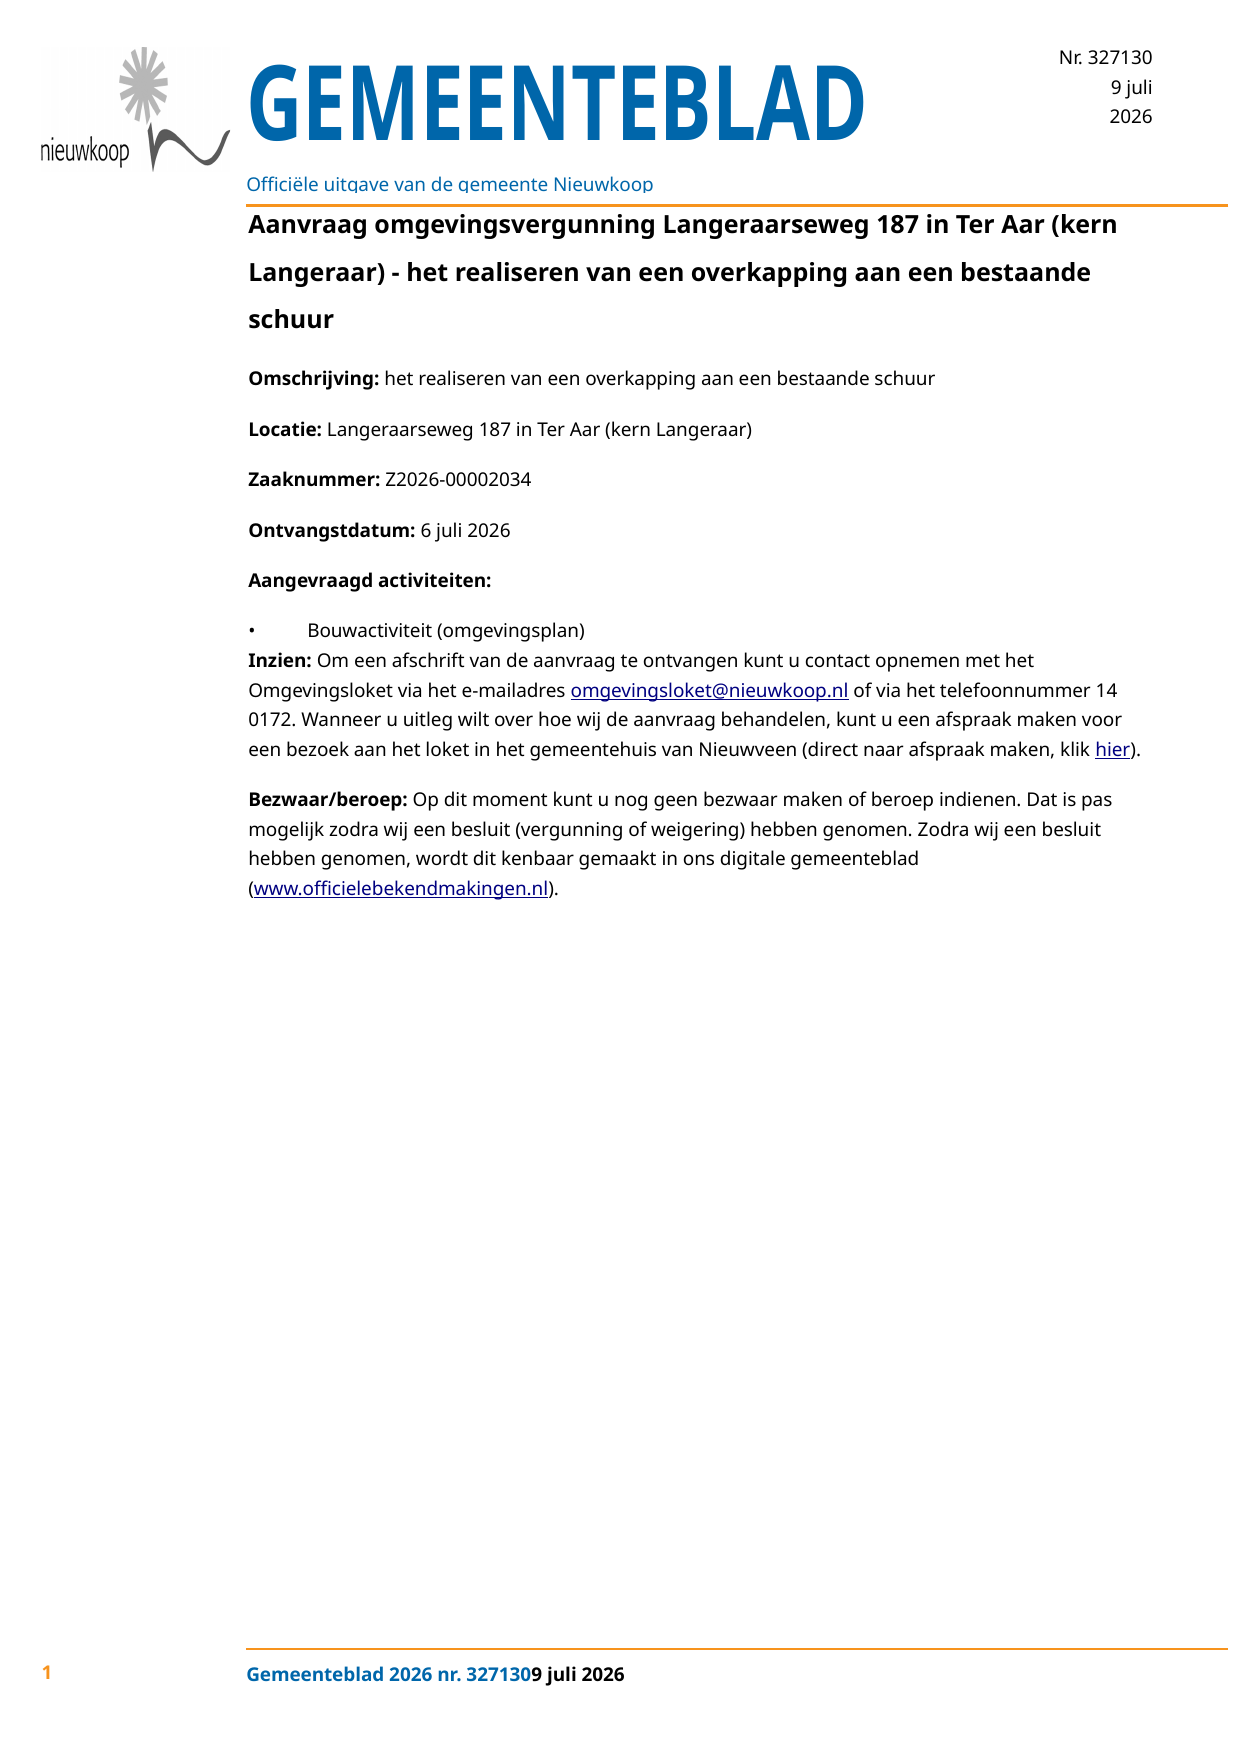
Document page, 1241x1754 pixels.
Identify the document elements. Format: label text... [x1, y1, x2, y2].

text Locatie: Langeraarseweg 187 in Ter Aar (kern Langeraar) [248, 416, 1152, 442]
picture [41, 47, 231, 172]
text Zaaknummer: Z2026-00002034 [248, 466, 1152, 492]
text Omschrijving: het realiseren van een overkapping aan een bestaande schuur [248, 366, 1152, 391]
text Aanvraag omgevingsvergunning Langeraarseweg 187 in Ter Aar (kern Langeraar) - het realiseren van een overkapping aan een bestaande schuur [248, 207, 1152, 336]
text Bezwaar/beroep: Op dit moment kunt u nog geen bezwaar maken of beroep indienen. Dat is pas mogelijk zodra wij een besluit (vergunning of weigering) hebben genomen. Zodra wij een besluit hebben genomen, wordt dit kenbaar gemaakt in ons digitale gemeenteblad (www.officielebekendmakingen.nl). [248, 786, 1152, 901]
text Inzien: Om een afschrift van de aanvraag te ontvangen kunt u contact opnemen met het Omgevingsloket via het e-mailadres omgevingsloket@nieuwkoop.nl of via het telefoonnummer 14 0172. Wanneer u uitleg wilt over hoe wij de aanvraag behandelen, kunt u een afspraak maken voor een bezoek aan het loket in het gemeentehuis van Nieuwveen (direct naar afspraak maken, klik hier). [248, 647, 1152, 762]
text Aangevraagd activiteiten: [248, 567, 1152, 593]
list Bouwactiviteit (omgevingsplan) [248, 618, 1152, 643]
text Ontvangstdatum: 6 juli 2026 [248, 517, 1152, 542]
